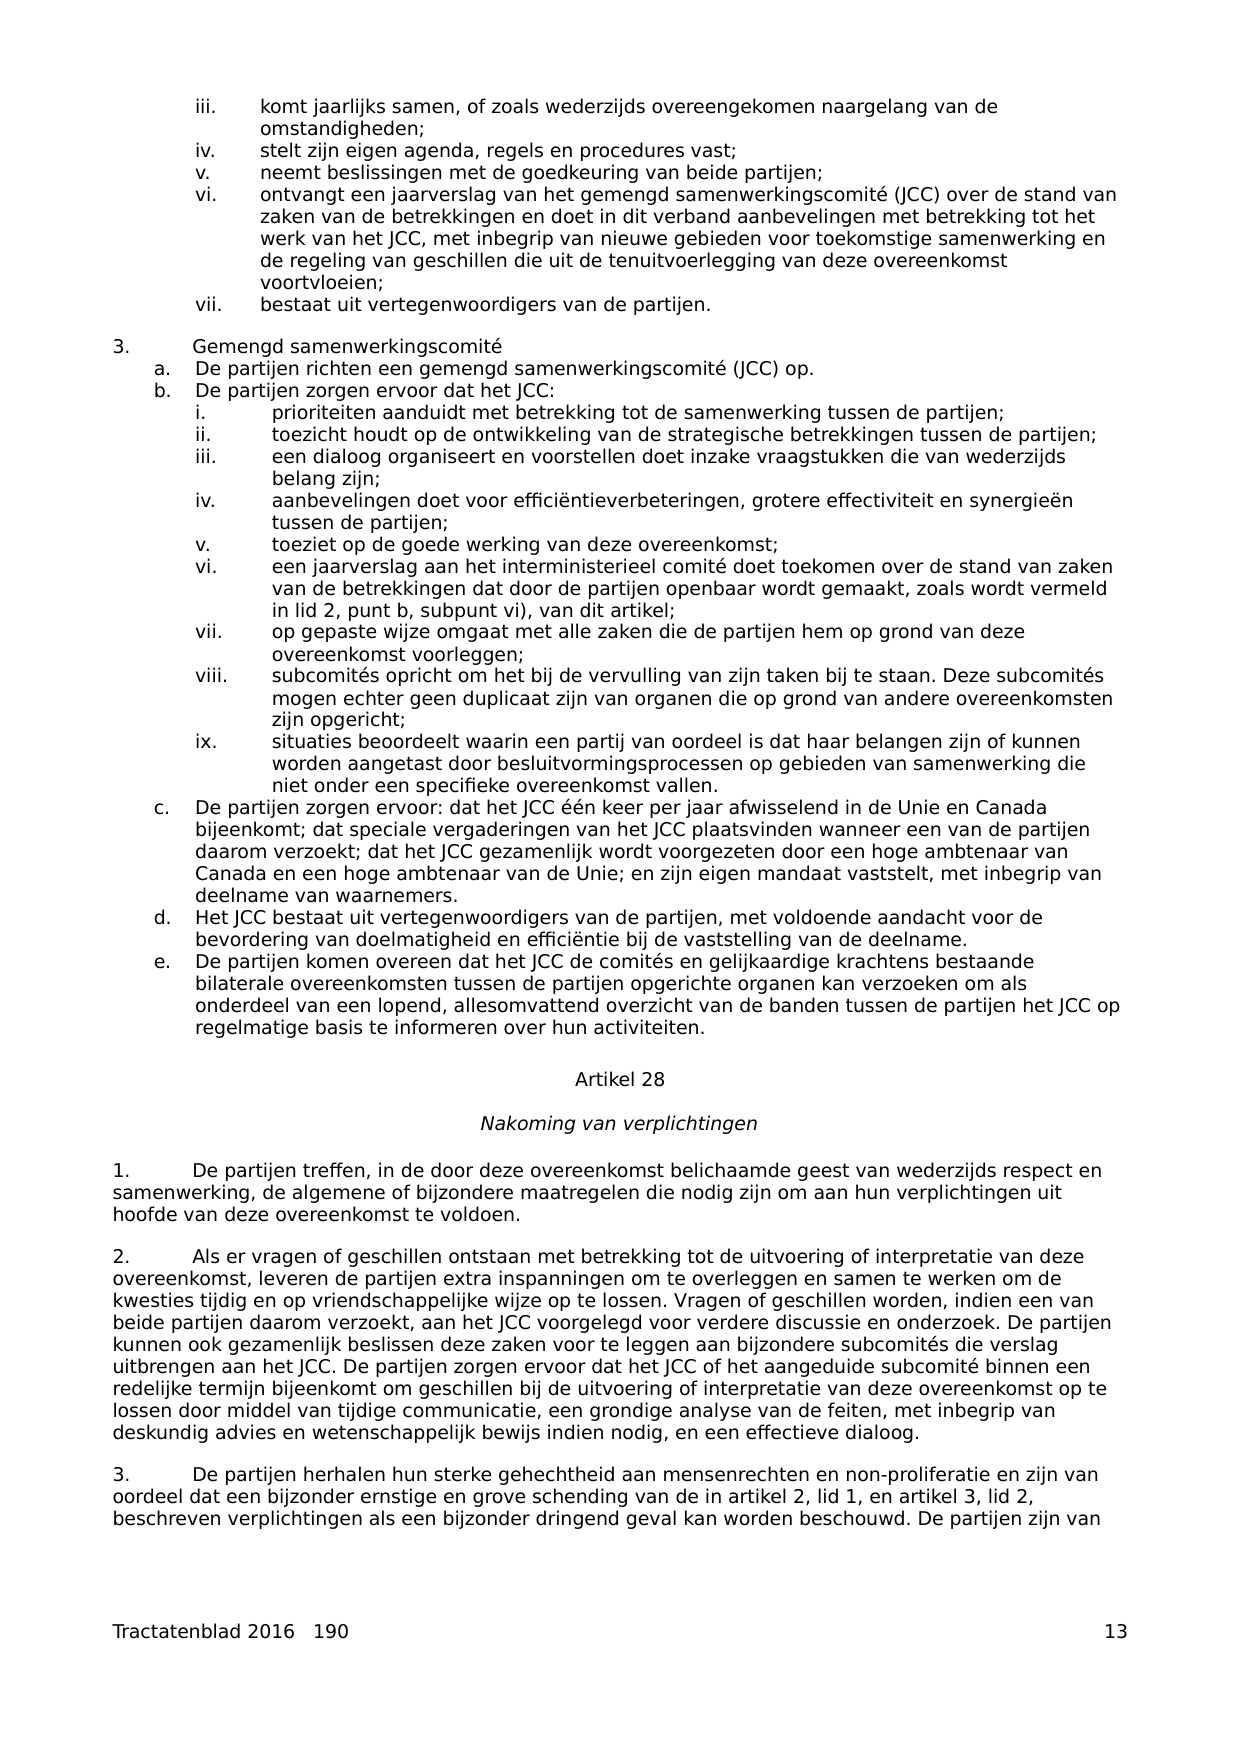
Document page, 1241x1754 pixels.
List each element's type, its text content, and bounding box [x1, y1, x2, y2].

text d. Het JCC bestaat uit vertegenwoordigers van de partijen, met voldoende aandacht voor de bevordering van doelmatigheid en efficiëntie bij de vaststelling van de deelname. [153, 907, 1128, 951]
text a. De partijen richten een gemengd samenwerkingscomité (JCC) op. [153, 358, 1128, 380]
text iv. aanbevelingen doet voor efficiëntieverbeteringen, grotere effectiviteit en synergieën tussen de partijen; [195, 489, 1128, 533]
text 3. De partijen herhalen hun sterke gehechtheid aan mensenrechten en non-proliferatie en zijn van oordeel dat een bijzonder ernstige en grove schending van de in artikel 2, lid 1, en artikel 3, lid 2, beschreven verplichtingen als een bijzonder dringend geval kan worden beschouwd. De partijen zijn van [112, 1464, 1128, 1530]
text v. neemt beslissingen met de goedkeuring van beide partijen; [195, 162, 1128, 184]
text iv. stelt zijn eigen agenda, regels en procedures vast; [195, 140, 1128, 162]
text vii. op gepaste wijze omgaat met alle zaken die de partijen hem op grond van deze overeenkomst voorleggen; [195, 621, 1128, 665]
text vi. een jaarverslag aan het interministerieel comité doet toekomen over de stand van zaken van de betrekkingen dat door de partijen openbaar wordt gemaakt, zoals wordt vermeld in lid 2, punt b, subpunt vi), van dit artikel; [195, 556, 1128, 621]
text iii. een dialoog organiseert en voorstellen doet inzake vraagstukken die van wederzijds belang zijn; [195, 446, 1128, 489]
text 2. Als er vragen of geschillen ontstaan met betrekking tot de uitvoering of interpretatie van deze overeenkomst, leveren de partijen extra inspanningen om te overleggen en samen te werken om de kwesties tijdig en op vriendschappelijke wijze op te lossen. Vragen of geschillen worden, indien een van beide partijen daarom verzoekt, aan het JCC voorgelegd voor verdere discussie en onderzoek. De partijen kunnen ook gezamenlijk beslissen deze zaken voor te leggen aan bijzondere subcomités die verslag uitbrengen aan het JCC. De partijen zorgen ervoor dat het JCC of het aangeduide subcomité binnen een redelijke termijn bijeenkomt om geschillen bij de uitvoering of interpretatie van deze overeenkomst op te lossen door middel van tijdige communicatie, een grondige analyse van de feiten, met inbegrip van deskundig advies en wetenschappelijk bewijs indien nodig, en een effectieve dialoog. [112, 1246, 1128, 1444]
text i. prioriteiten aanduidt met betrekking tot de samenwerking tussen de partijen; [195, 402, 1128, 424]
subtitle Artikel 28 Nakoming van verplichtingen [112, 1069, 1128, 1135]
text ii. toezicht houdt op de ontwikkeling van de strategische betrekkingen tussen de partijen; [195, 424, 1128, 446]
text iii. komt jaarlijks samen, of zoals wederzijds overeengekomen naargelang van de omstandigheden; [195, 96, 1128, 140]
text e. De partijen komen overeen dat het JCC de comités en gelijkaardige krachtens bestaande bilaterale overeenkomsten tussen de partijen opgerichte organen kan verzoeken om als onderdeel van een lopend, allesomvattend overzicht van de banden tussen de partijen het JCC op regelmatige basis te informeren over hun activiteiten. [153, 951, 1128, 1039]
text viii. subcomités opricht om het bij de vervulling van zijn taken bij te staan. Deze subcomités mogen echter geen duplicaat zijn van organen die op grond van andere overeenkomsten zijn opgericht; [195, 665, 1128, 731]
text ix. situaties beoordeelt waarin een partij van oordeel is dat haar belangen zijn of kunnen worden aangetast door besluitvormingsprocessen op gebieden van samenwerking die niet onder een specifieke overeenkomst vallen. [195, 731, 1128, 797]
text b. De partijen zorgen ervoor dat het JCC: [153, 380, 1128, 402]
text v. toeziet op de goede werking van deze overeenkomst; [195, 533, 1128, 556]
text vi. ontvangt een jaarverslag van het gemengd samenwerkingscomité (JCC) over de stand van zaken van de betrekkingen en doet in dit verband aanbevelingen met betrekking tot het werk van het JCC, met inbegrip van nieuwe gebieden voor toekomstige samenwerking en de regeling van geschillen die uit de tenuitvoerlegging van deze overeenkomst voortvloeien; [195, 184, 1128, 294]
text 3. Gemengd samenwerkingscomité [112, 336, 1128, 358]
text c. De partijen zorgen ervoor: dat het JCC één keer per jaar afwisselend in de Unie en Canada bijeenkomt; dat speciale vergaderingen van het JCC plaatsvinden wanneer een van de partijen daarom verzoekt; dat het JCC gezamenlijk wordt voorgezeten door een hoge ambtenaar van Canada en een hoge ambtenaar van de Unie; en zijn eigen mandaat vaststelt, met inbegrip van deelname van waarnemers. [153, 797, 1128, 907]
text vii. bestaat uit vertegenwoordigers van de partijen. [195, 294, 1128, 316]
text 1. De partijen treffen, in de door deze overeenkomst belichaamde geest van wederzijds respect en samenwerking, de algemene of bijzondere maatregelen die nodig zijn om aan hun verplichtingen uit hoofde van deze overeenkomst te voldoen. [112, 1160, 1128, 1226]
